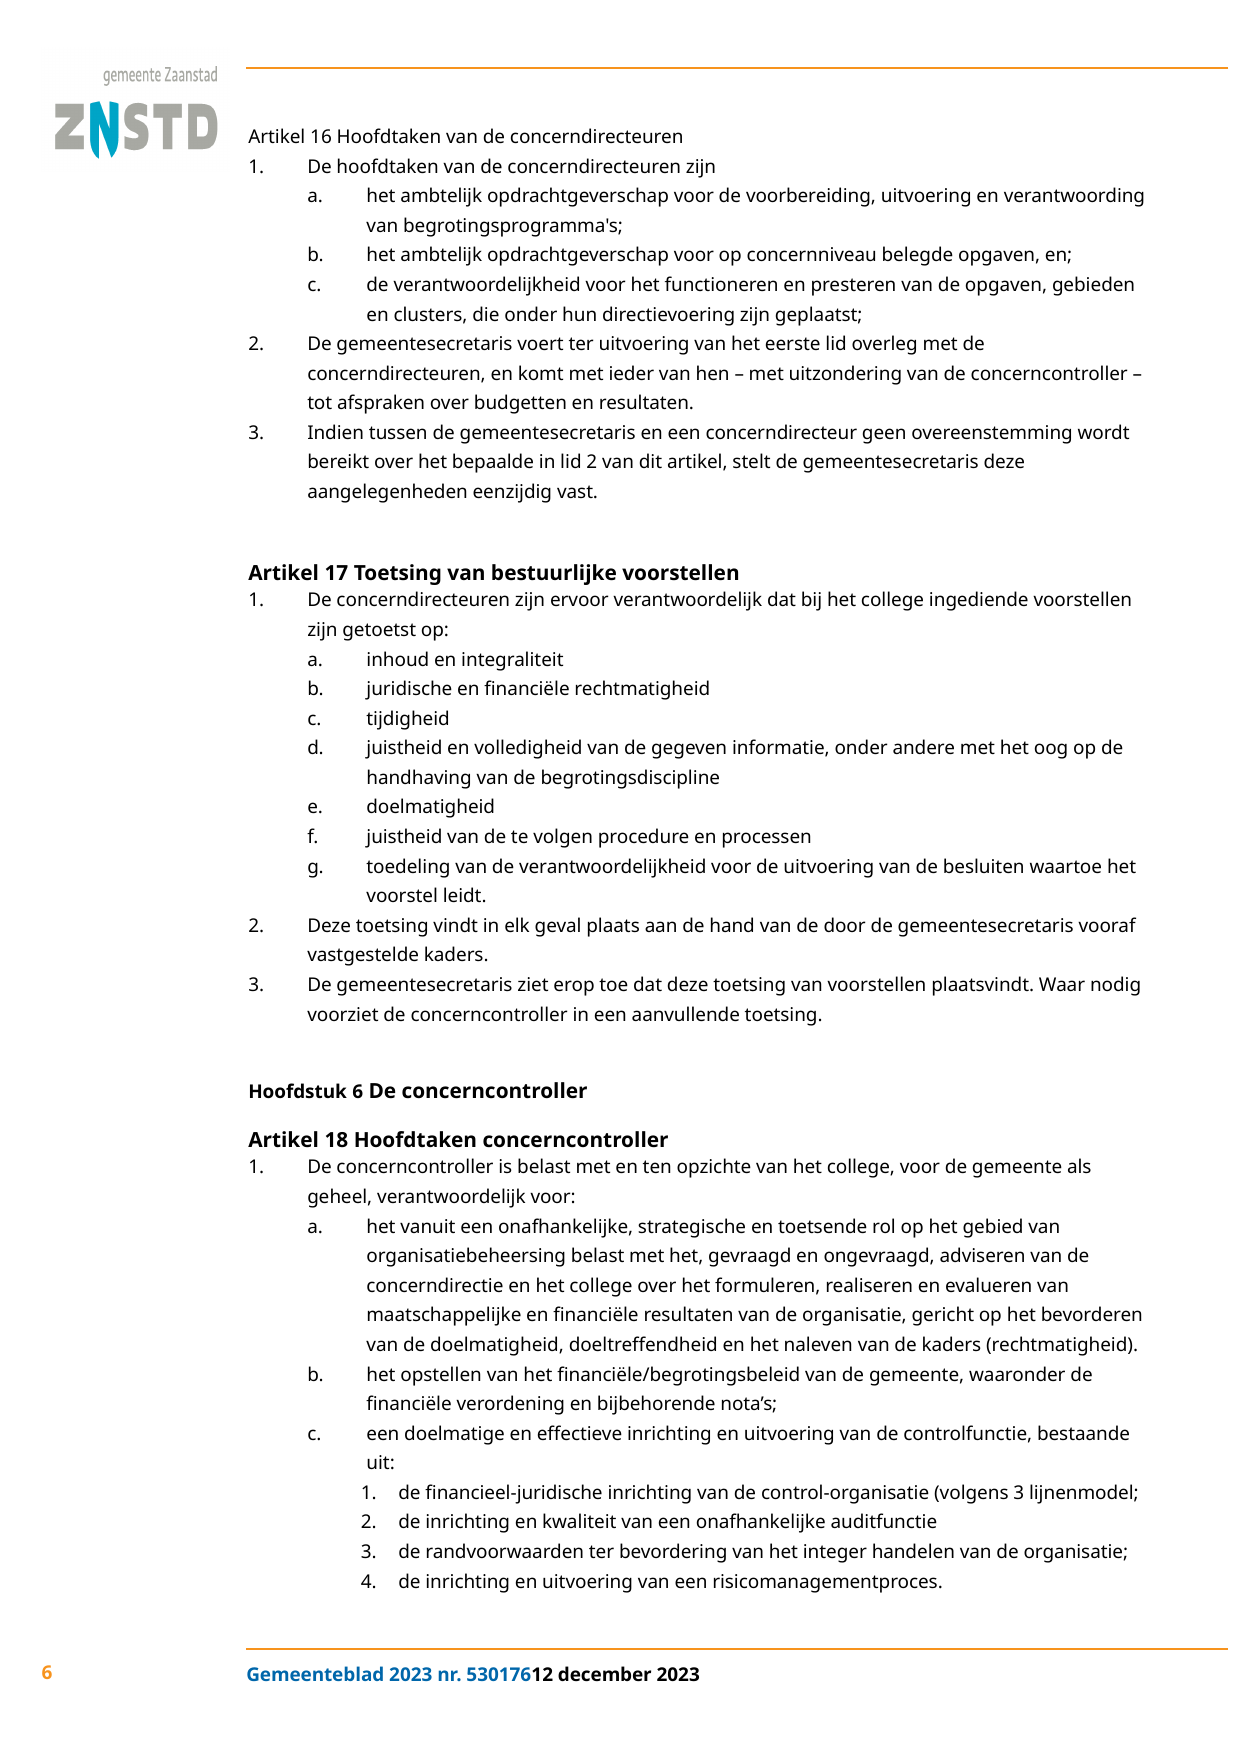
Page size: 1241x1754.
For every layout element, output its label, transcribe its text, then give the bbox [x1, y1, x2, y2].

list De hoofdtaken van de concerndirecteuren zijn [248, 153, 1152, 178]
list een doelmatige en effectieve inrichting en uitvoering van de controlfunctie, bestaande uit: [307, 1420, 1152, 1475]
list de randvoorwaarden ter bevordering van het integer handelen van de organisatie; [361, 1538, 1152, 1564]
list het ambtelijk opdrachtgeverschap voor de voorbereiding, uitvoering en verantwoording van begrotingsprogramma's; [307, 182, 1152, 238]
picture [41, 47, 231, 172]
list de inrichting en kwaliteit van een onafhankelijke auditfunctie [361, 1509, 1152, 1534]
text Artikel 18 Hoofdtaken concerncontroller [248, 1125, 1152, 1154]
list juistheid van de te volgen procedure en processen [307, 823, 1152, 849]
text Hoofdstuk 6 De concerncontroller [248, 1076, 1152, 1104]
text Artikel 17 Toetsing van bestuurlijke voorstellen [248, 558, 1152, 587]
list De gemeentesecretaris ziet erop toe dat deze toetsing van voorstellen plaatsvindt. Waar nodig voorziet de concerncontroller in een aanvullende toetsing. [248, 971, 1152, 1027]
list doelmatigheid [307, 794, 1152, 819]
list Deze toetsing vindt in elk geval plaats aan de hand van de door de gemeentesecretaris vooraf vastgestelde kaders. [248, 912, 1152, 967]
list De gemeentesecretaris voert ter uitvoering van het eerste lid overleg met de concerndirecteuren, en komt met ieder van hen – met uitzondering van de concerncontroller – tot afspraken over budgetten en resultaten. [248, 330, 1152, 415]
list inhoud en integraliteit [307, 646, 1152, 672]
list toedeling van de verantwoordelijkheid voor de uitvoering van de besluiten waartoe het voorstel leidt. [307, 853, 1152, 908]
list juistheid en volledigheid van de gegeven informatie, onder andere met het oog op de handhaving van de begrotingsdiscipline [307, 734, 1152, 790]
list de verantwoordelijkheid voor het functioneren en presteren van de opgaven, gebieden en clusters, die onder hun directievoering zijn geplaatst; [307, 271, 1152, 326]
list de inrichting en uitvoering van een risicomanagementproces. [361, 1568, 1152, 1594]
list het ambtelijk opdrachtgeverschap voor op concernniveau belegde opgaven, en; [307, 242, 1152, 267]
list De concerncontroller is belast met en ten opzichte van het college, voor de gemeente als geheel, verantwoordelijk voor: [248, 1154, 1152, 1209]
list tijdigheid [307, 705, 1152, 731]
list De concerndirecteuren zijn ervoor verantwoordelijk dat bij het college ingediende voorstellen zijn getoetst op: [248, 587, 1152, 642]
list Indien tussen de gemeentesecretaris en een concerndirecteur geen overeenstemming wordt bereikt over het bepaalde in lid 2 van dit artikel, stelt de gemeentesecretaris deze aangelegenheden eenzijdig vast. [248, 419, 1152, 504]
list de financieel-juridische inrichting van de control-organisatie (volgens 3 lijnenmodel; [361, 1479, 1152, 1505]
list juridische en financiële rechtmatigheid [307, 675, 1152, 701]
text Artikel 16 Hoofdtaken van de concerndirecteuren [248, 123, 1152, 149]
list het opstellen van het financiële/begrotingsbeleid van de gemeente, waaronder de financiële verordening en bijbehorende nota’s; [307, 1361, 1152, 1416]
list het vanuit een onafhankelijke, strategische en toetsende rol op het gebied van organisatiebeheersing belast met het, gevraagd en ongevraagd, adviseren van de concerndirectie en het college over het formuleren, realiseren en evalueren van maatschappelijke en financiële resultaten van de organisatie, gericht op het bevorderen van de doelmatigheid, doeltreffendheid en het naleven van de kaders (rechtmatigheid). [307, 1213, 1152, 1357]
